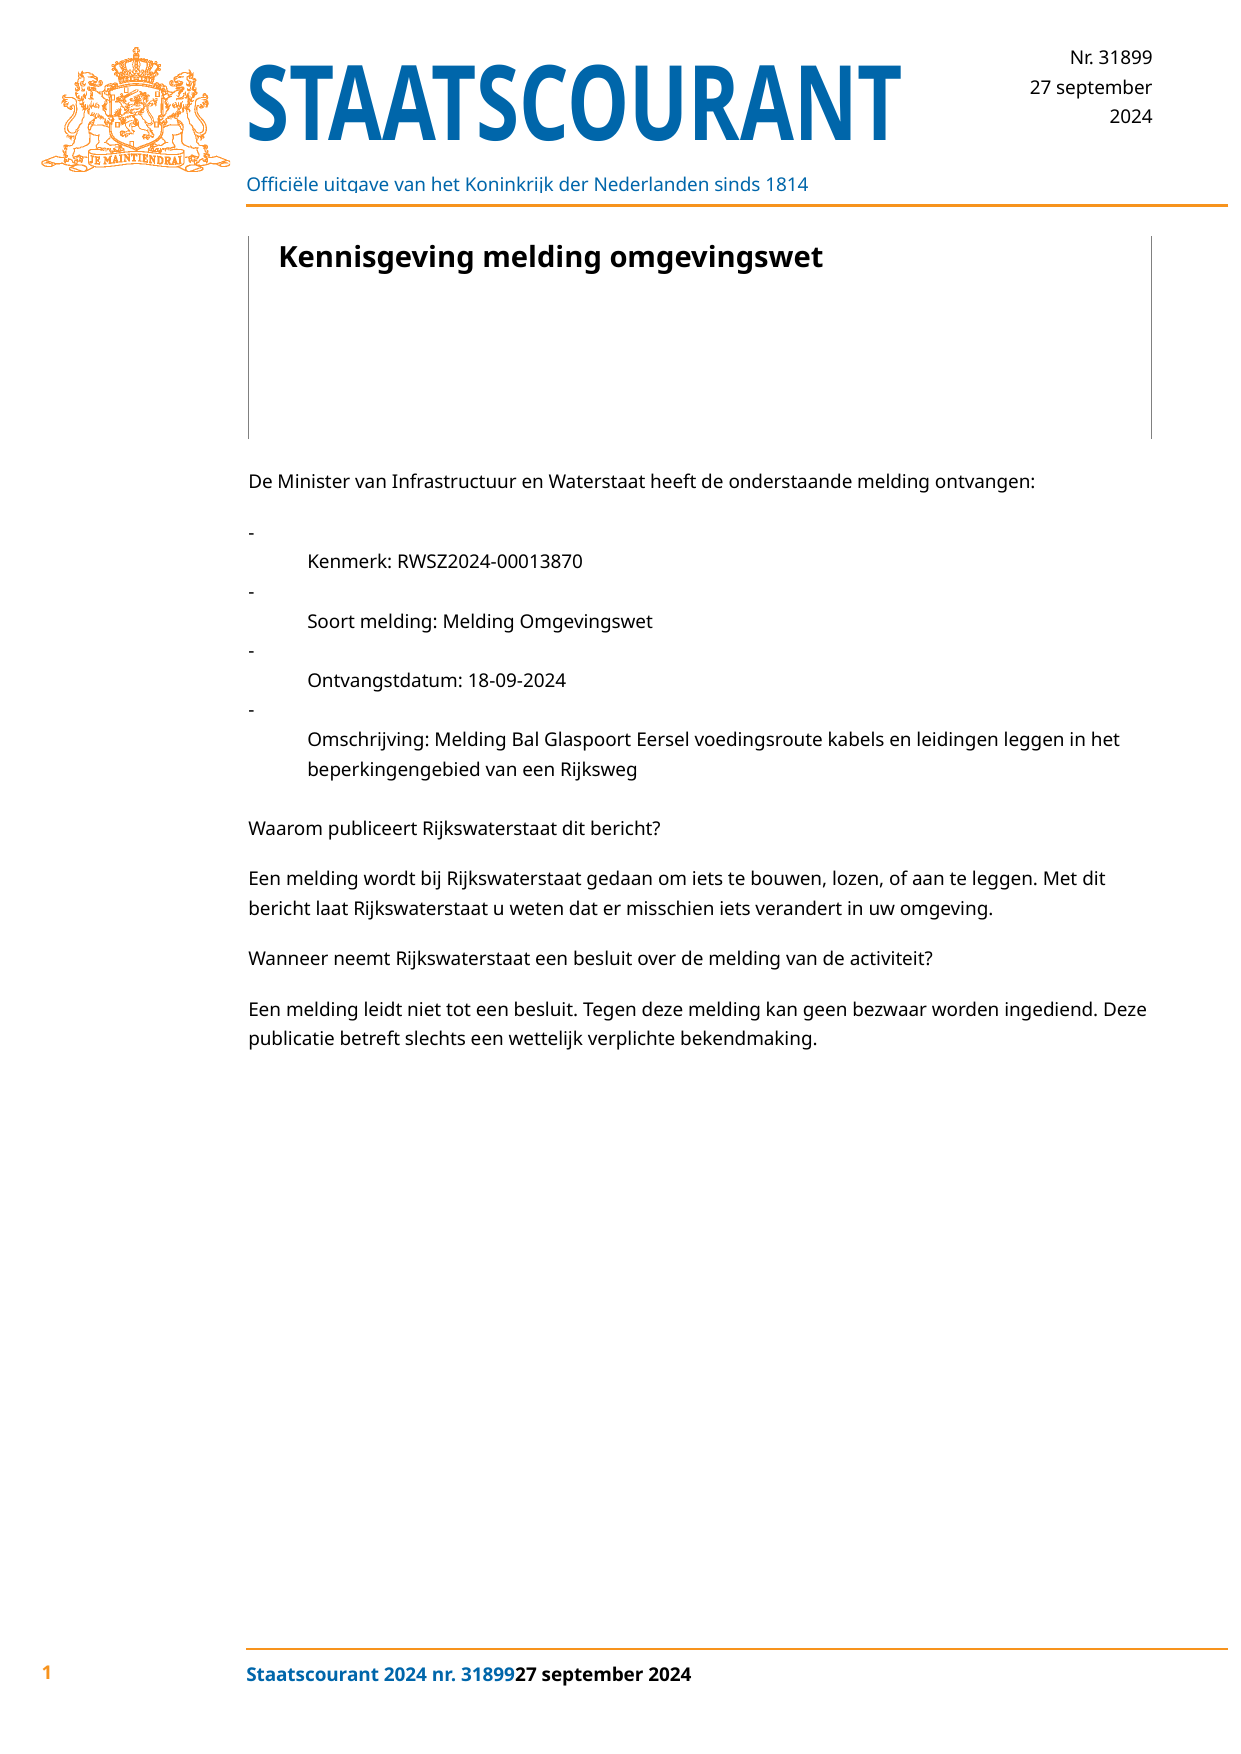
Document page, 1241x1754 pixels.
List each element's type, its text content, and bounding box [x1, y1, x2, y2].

list Ontvangstdatum: 18-09-2024 [248, 667, 1152, 693]
text De Minister van Infrastructuur en Waterstaat heeft de onderstaande melding ontvangen: [248, 469, 1152, 494]
picture [912, 236, 1090, 414]
list Soort melding: Melding Omgevingswet [248, 608, 1152, 633]
text Een melding leidt niet tot een besluit. Tegen deze melding kan geen bezwaar worden ingediend. Deze publicatie betreft slechts een wettelijk verplichte bekendmaking. [248, 996, 1152, 1051]
table_header Kennisgeving melding omgevingswet [249, 236, 850, 439]
text Wanneer neemt Rijkswaterstaat een besluit over de melding van de activiteit? [248, 945, 1152, 971]
text Een melding wordt bij Rijkswaterstaat gedaan om iets te bouwen, lozen, of aan te leggen. Met dit bericht laat Rijkswaterstaat u weten dat er misschien iets verandert in uw omgeving. [248, 865, 1152, 921]
picture [41, 47, 231, 172]
list Kenmerk: RWSZ2024-00013870 [248, 549, 1152, 574]
table_header [850, 236, 912, 413]
text Waarom publiceert Rijkswaterstaat dit bericht? [248, 815, 1152, 841]
list Omschrijving: Melding Bal Glaspoort Eersel voedingsroute kabels en leidingen leggen in het beperkingengebied van een Rijksweg [248, 726, 1152, 781]
table_header [1090, 236, 1151, 413]
table_header [850, 414, 1151, 439]
